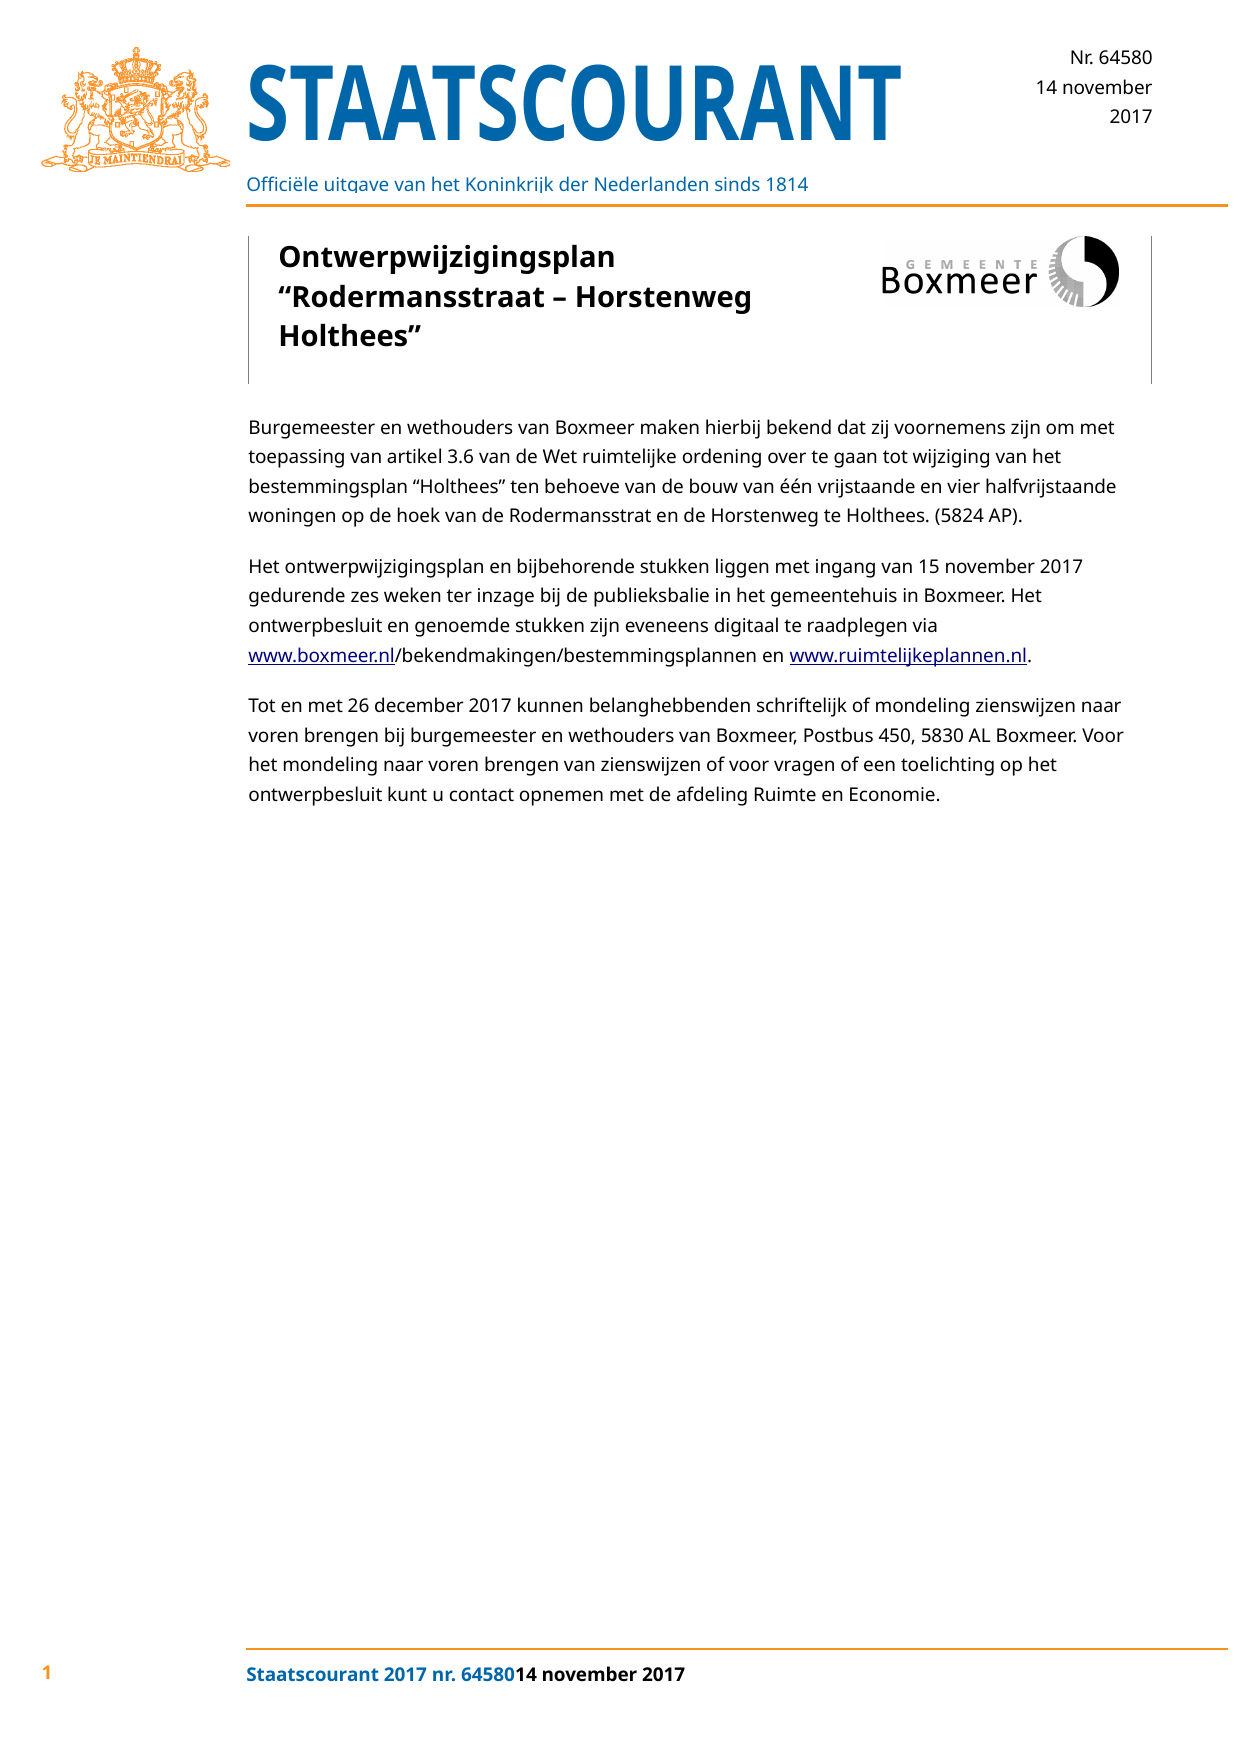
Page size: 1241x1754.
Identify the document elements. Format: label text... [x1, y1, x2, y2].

table_header [850, 236, 1151, 384]
picture [882, 236, 1119, 307]
text Het ontwerpwijzigingsplan en bijbehorende stukken liggen met ingang van 15 november 2017 gedurende zes weken ter inzage bij de publieksbalie in het gemeentehuis in Boxmeer. Het ontwerpbesluit en genoemde stukken zijn eveneens digitaal te raadplegen via www.boxmeer.nl/bekendmakingen/bestemmingsplannen en www.ruimtelijkeplannen.nl. [248, 553, 1152, 668]
text Tot en met 26 december 2017 kunnen belanghebbenden schriftelijk of mondeling zienswijzen naar voren brengen bij burgemeester en wethouders van Boxmeer, Postbus 450, 5830 AL Boxmeer. Voor het mondeling naar voren brengen van zienswijzen of voor vragen of een toelichting op het ontwerpbesluit kunt u contact opnemen met de afdeling Ruimte en Economie. [248, 692, 1152, 807]
picture [41, 47, 231, 172]
text Burgemeester en wethouders van Boxmeer maken hierbij bekend dat zij voornemens zijn om met toepassing van artikel 3.6 van de Wet ruimtelijke ordening over te gaan tot wijziging van het bestemmingsplan “Holthees” ten behoeve van de bouw van één vrijstaande en vier halfvrijstaande woningen op de hoek van de Rodermansstrat en de Horstenweg te Holthees. (5824 AP). [248, 414, 1152, 528]
table_header Ontwerpwijzigingsplan “Rodermansstraat – Horstenweg Holthees” [249, 236, 850, 384]
